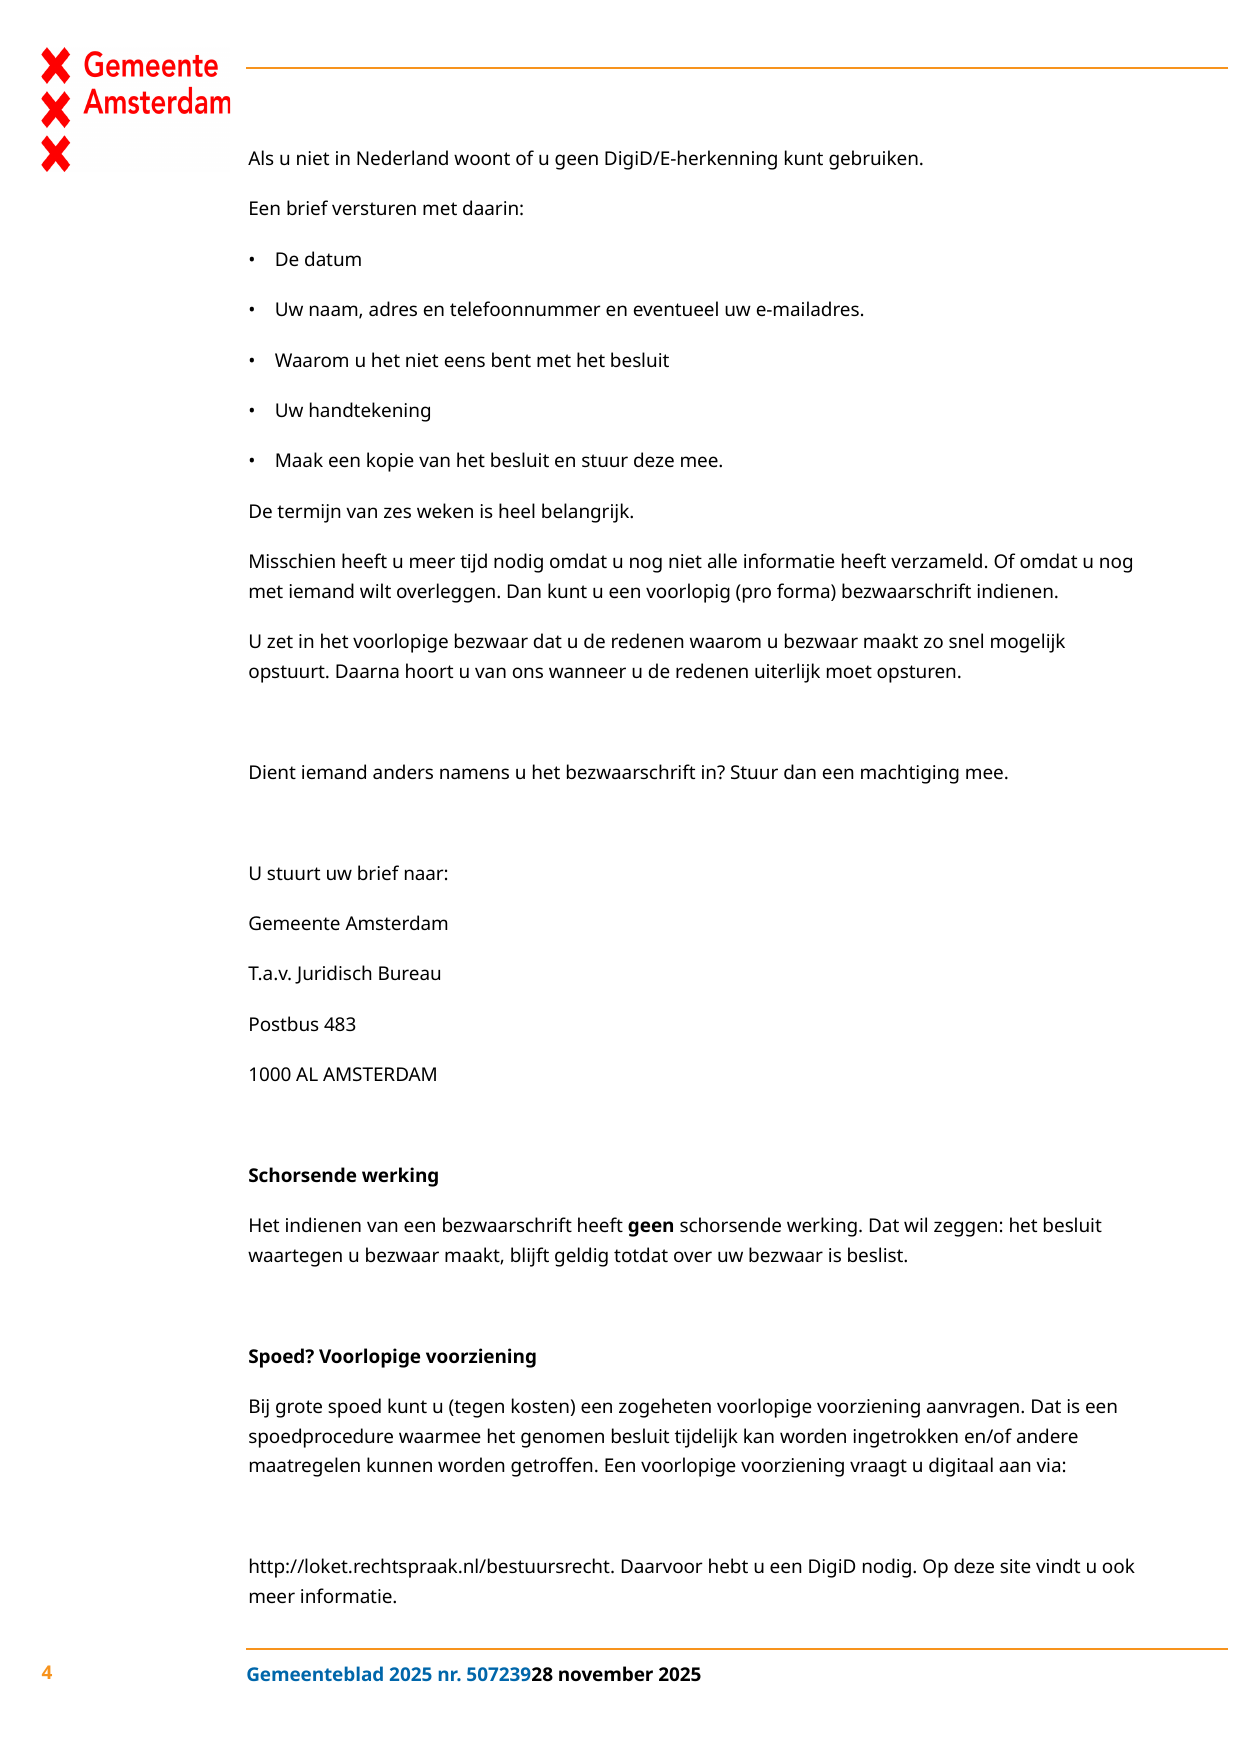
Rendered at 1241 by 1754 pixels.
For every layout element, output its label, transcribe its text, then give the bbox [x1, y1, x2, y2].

text Dient iemand anders namens u het bezwaarschrift in? Stuur dan een machtiging mee. [248, 759, 1152, 785]
text Schorsende werking [248, 1162, 1152, 1188]
text • Uw handtekening [248, 397, 1152, 423]
text Gemeente Amsterdam [248, 910, 1152, 936]
picture [41, 47, 231, 172]
text Misschien heeft u meer tijd nodig omdat u nog niet alle informatie heeft verzameld. Of omdat u nog met iemand wilt overleggen. Dan kunt u een voorlopig (pro forma) bezwaarschrift indienen. [248, 548, 1152, 604]
text U stuurt uw brief naar: [248, 860, 1152, 886]
text • Waarom u het niet eens bent met het besluit [248, 347, 1152, 373]
text Een brief versturen met daarin: [248, 196, 1152, 221]
text De termijn van zes weken is heel belangrijk. [248, 498, 1152, 524]
text Spoed? Voorlopige voorziening [248, 1343, 1152, 1369]
text 1000 AL AMSTERDAM [248, 1061, 1152, 1087]
text Postbus 483 [248, 1011, 1152, 1037]
text U zet in het voorlopige bezwaar dat u de redenen waarom u bezwaar maakt zo snel mogelijk opstuurt. Daarna hoort u van ons wanneer u de redenen uiterlijk moet opsturen. [248, 628, 1152, 684]
text • Maak een kopie van het besluit en stuur deze mee. [248, 448, 1152, 473]
text Als u niet in Nederland woont of u geen DigiD/E-herkenning kunt gebruiken. [248, 145, 1152, 171]
text • De datum [248, 246, 1152, 272]
text Bij grote spoed kunt u (tegen kosten) een zogeheten voorlopige voorziening aanvragen. Dat is een spoedprocedure waarmee het genomen besluit tijdelijk kan worden ingetrokken en/of andere maatregelen kunnen worden getroffen. Een voorlopige voorziening vraagt u digitaal aan via: [248, 1393, 1152, 1478]
text • Uw naam, adres en telefoonnummer en eventueel uw e-mailadres. [248, 296, 1152, 322]
text T.a.v. Juridisch Bureau [248, 961, 1152, 986]
text http://loket.rechtspraak.nl/bestuursrecht. Daarvoor hebt u een DigiD nodig. Op deze site vindt u ook meer informatie. [248, 1553, 1152, 1609]
text Het indienen van een bezwaarschrift heeft geen schorsende werking. Dat wil zeggen: het besluit waartegen u bezwaar maakt, blijft geldig totdat over uw bezwaar is beslist. [248, 1213, 1152, 1268]
